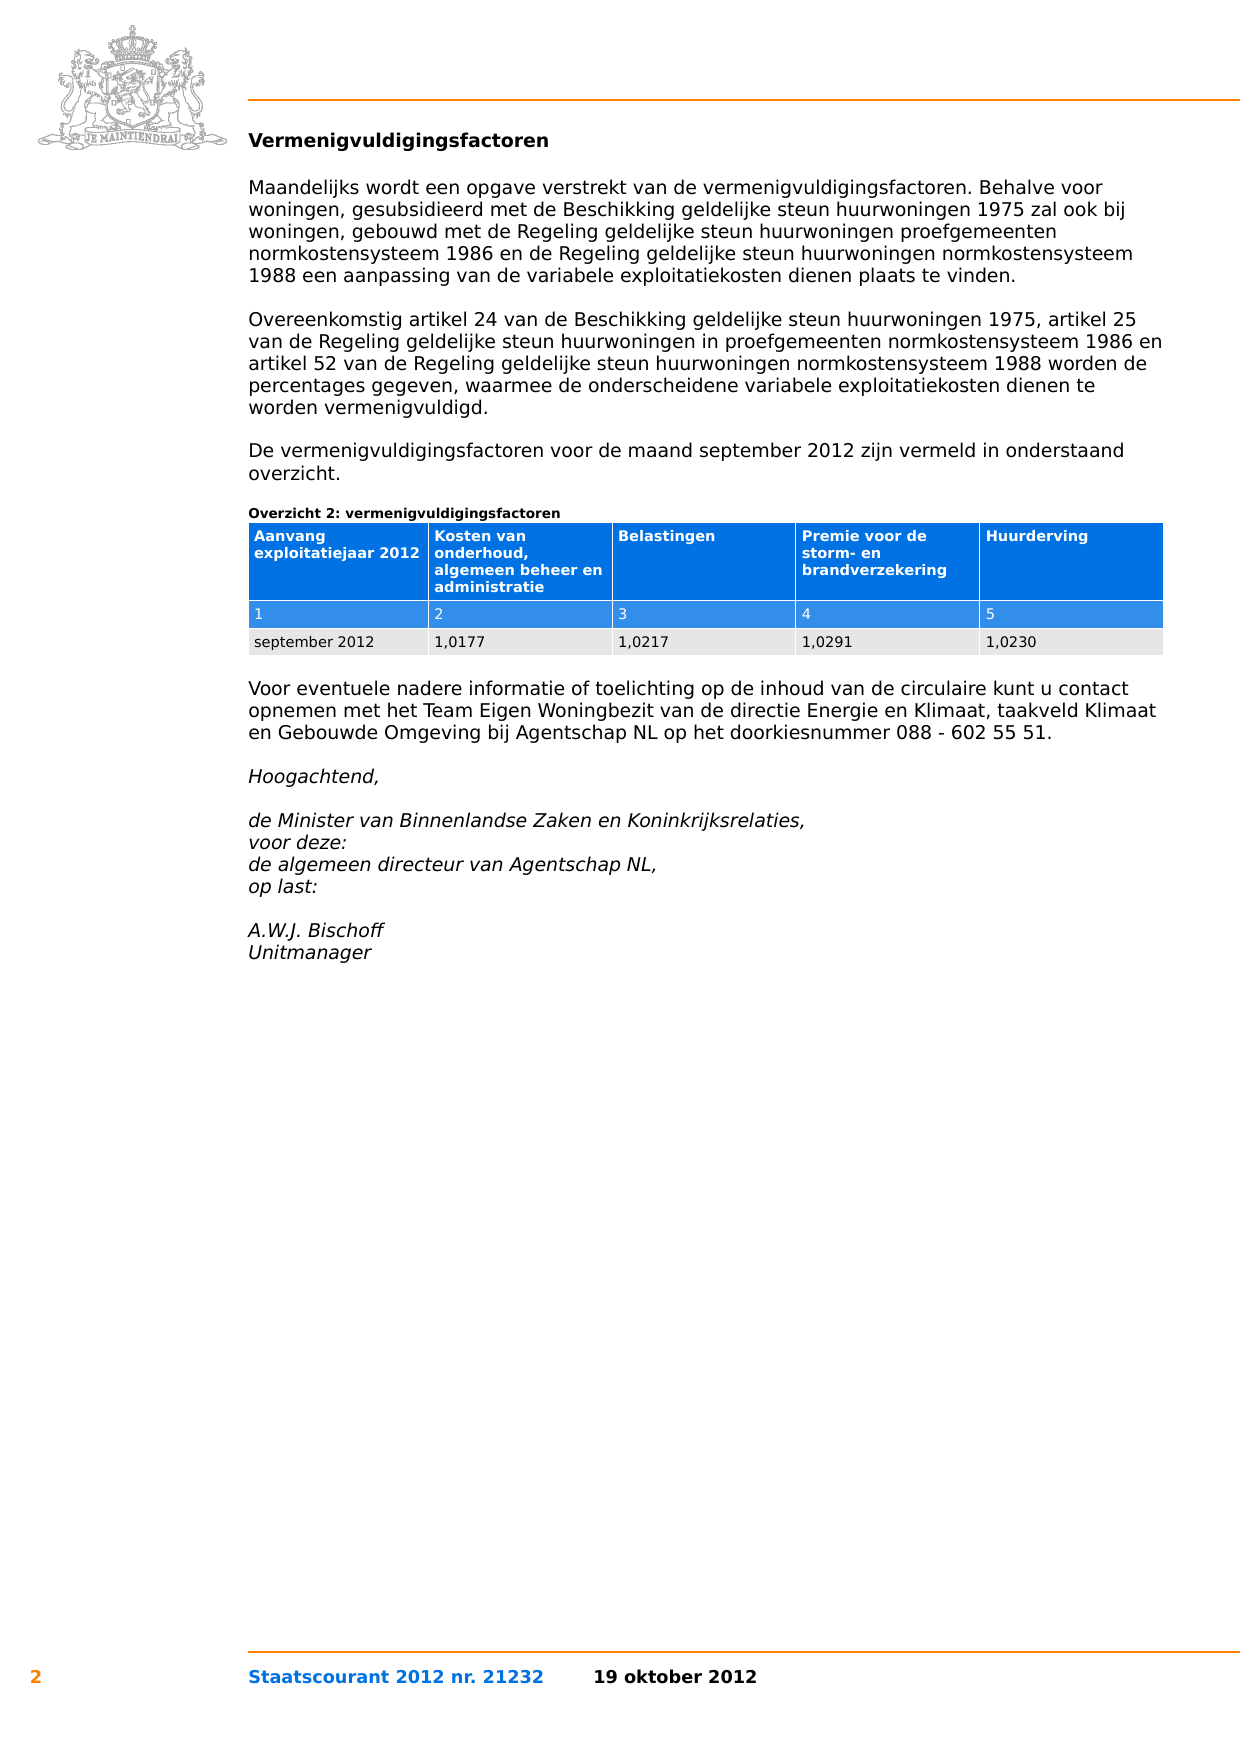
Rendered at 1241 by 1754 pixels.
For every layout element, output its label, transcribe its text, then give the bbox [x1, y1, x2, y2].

text De vermenigvuldigingsfactoren voor de maand september 2012 zijn vermeld in onderstaand overzicht. [248, 440, 1163, 484]
table_cell 1,0217 [613, 629, 795, 655]
table_header Overzicht 2: vermenigvuldigingsfactoren [248, 506, 1163, 522]
text de Minister van Binnenlandse Zaken en Koninkrijksrelaties, voor deze: de algemeen directeur van Agentschap NL, op last: A.W.J. Bischoff Unitmanager [248, 810, 1163, 963]
table_cell 1 [249, 601, 428, 628]
table_cell Kosten van onderhoud, algemeen beheer en administratie [429, 523, 612, 600]
text Hoogachtend, [248, 766, 1163, 788]
table_cell 4 [796, 601, 979, 628]
table_cell 1,0291 [796, 629, 979, 655]
table_cell 5 [980, 601, 1163, 628]
table_cell Aanvang exploitatiejaar 2012 [249, 523, 428, 600]
table_cell september 2012 [249, 629, 428, 655]
text Overeenkomstig artikel 24 van de Beschikking geldelijke steun huurwoningen 1975, artikel 25 van de Regeling geldelijke steun huurwoningen in proefgemeenten normkostensysteem 1986 en artikel 52 van de Regeling geldelijke steun huurwoningen normkostensysteem 1988 worden de percentages gegeven, waarmee de onderscheidene variabele exploitatiekosten dienen te worden vermenigvuldigd. [248, 309, 1163, 418]
table_cell 1,0177 [429, 629, 612, 655]
text Maandelijks wordt een opgave verstrekt van de vermenigvuldigingsfactoren. Behalve voor woningen, gesubsidieerd met de Beschikking geldelijke steun huurwoningen 1975 zal ook bij woningen, gebouwd met de Regeling geldelijke steun huurwoningen proefgemeenten normkostensysteem 1986 en de Regeling geldelijke steun huurwoningen normkostensysteem 1988 een aanpassing van de variabele exploitatiekosten dienen plaats te vinden. [248, 177, 1163, 287]
table_cell Belastingen [613, 523, 795, 600]
table_cell 2 [429, 601, 612, 628]
text Voor eventuele nadere informatie of toelichting op de inhoud van de circulaire kunt u contact opnemen met het Team Eigen Woningbezit van de directie Energie en Klimaat, taakveld Klimaat en Gebouwde Omgeving bij Agentschap NL op het doorkiesnummer 088 - 602 55 51. [248, 678, 1163, 744]
table_cell 3 [613, 601, 795, 628]
picture [38, 25, 227, 150]
table_cell Premie voor de storm- en brandverzekering [796, 523, 979, 600]
subtitle Vermenigvuldigingsfactoren [248, 130, 1163, 152]
table_cell Huurderving [980, 523, 1163, 600]
table_cell 1,0230 [980, 629, 1163, 655]
